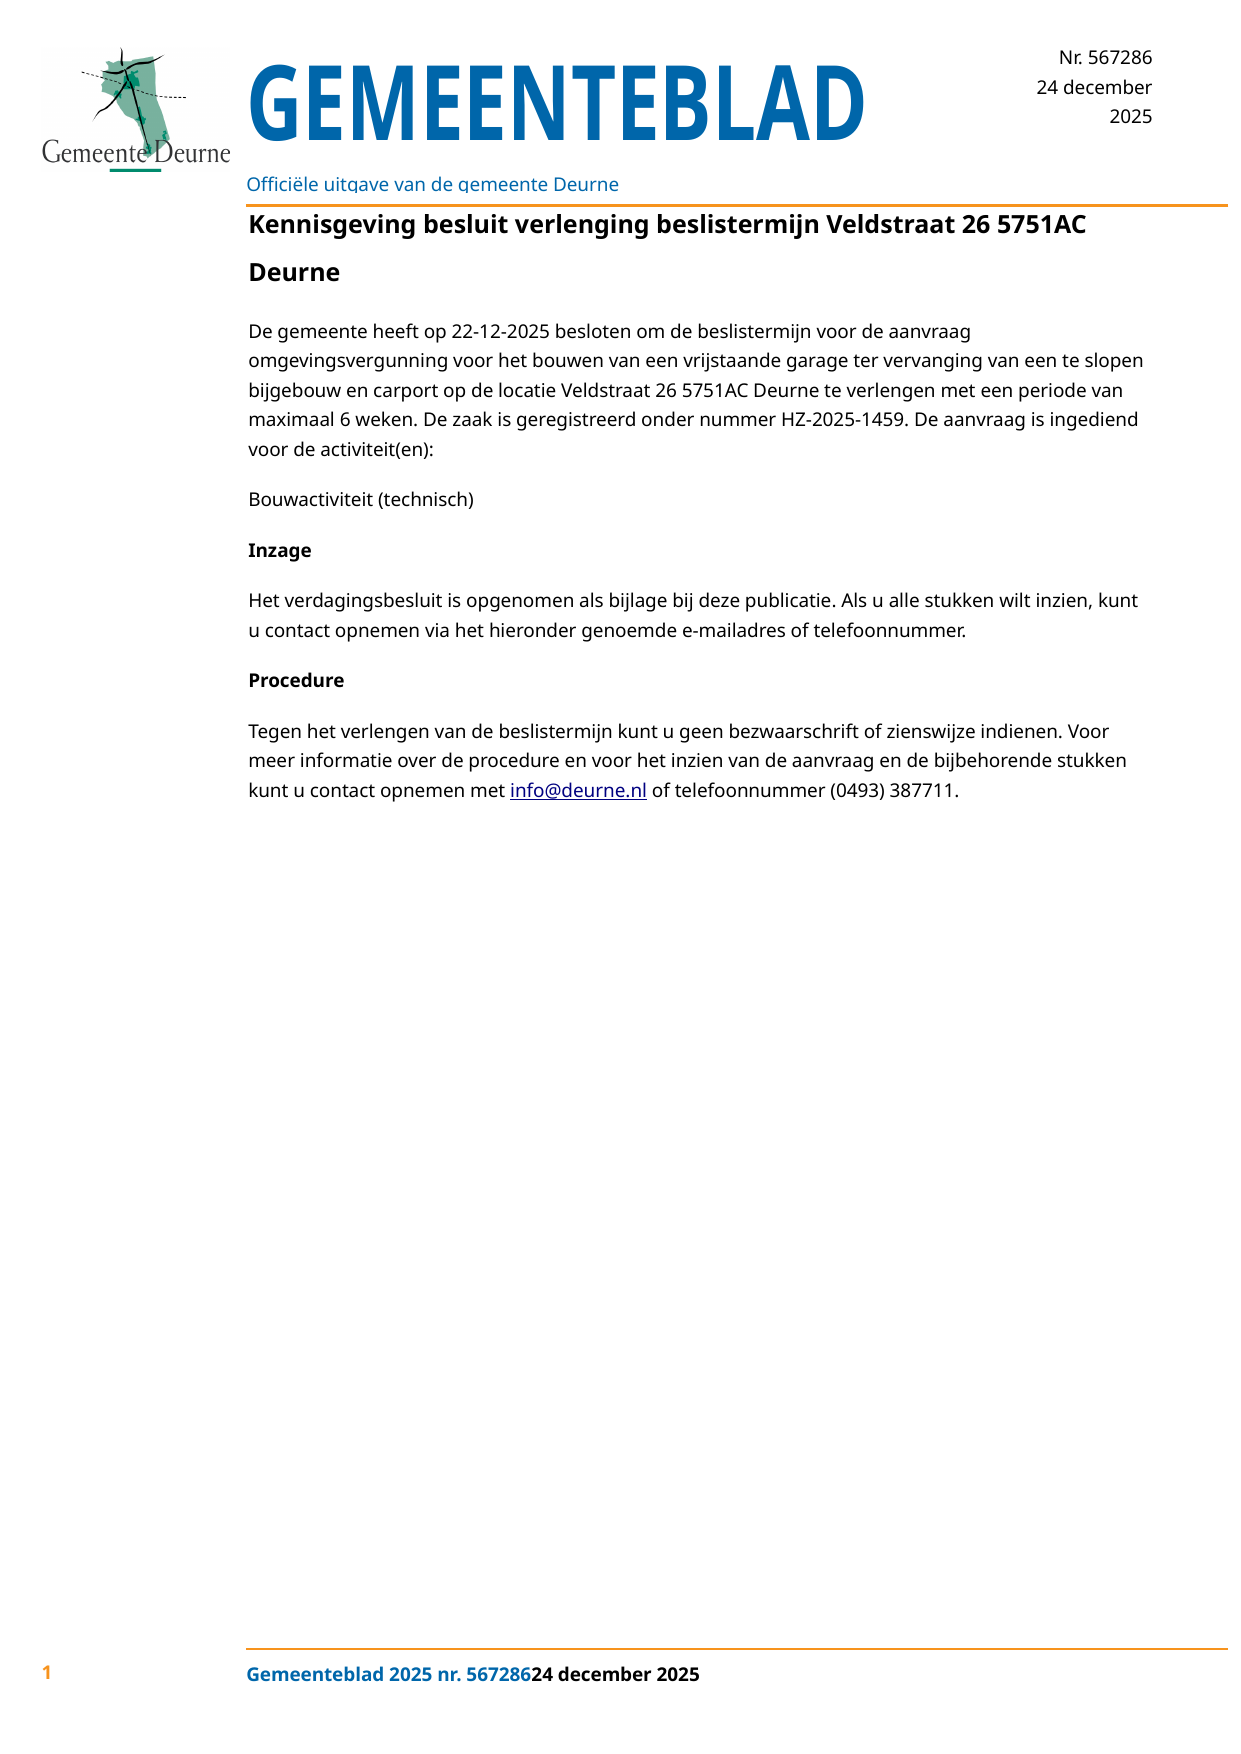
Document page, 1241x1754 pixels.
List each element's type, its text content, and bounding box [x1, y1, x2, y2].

text Bouwactiviteit (technisch) [248, 487, 1152, 512]
text Tegen het verlengen van de beslistermijn kunt u geen bezwaarschrift of zienswijze indienen. Voor meer informatie over de procedure en voor het inzien van de aanvraag en de bijbehorende stukken kunt u contact opnemen met info@deurne.nl of telefoonnummer (0493) 387711. [248, 718, 1152, 803]
text De gemeente heeft op 22-12-2025 besloten om de beslistermijn voor de aanvraag omgevingsvergunning voor het bouwen van een vrijstaande garage ter vervanging van een te slopen bijgebouw en carport op de locatie Veldstraat 26 5751AC Deurne te verlengen met een periode van maximaal 6 weken. De zaak is geregistreerd onder nummer HZ-2025-1459. De aanvraag is ingediend voor de activiteit(en): [248, 318, 1152, 462]
text Procedure [248, 667, 1152, 693]
text Het verdagingsbesluit is opgenomen als bijlage bij deze publicatie. Als u alle stukken wilt inzien, kunt u contact opnemen via het hieronder genoemde e-mailadres of telefoonnummer. [248, 587, 1152, 643]
picture [41, 47, 231, 172]
text Inzage [248, 537, 1152, 563]
text Kennisgeving besluit verlenging beslistermijn Veldstraat 26 5751AC Deurne [248, 207, 1152, 288]
